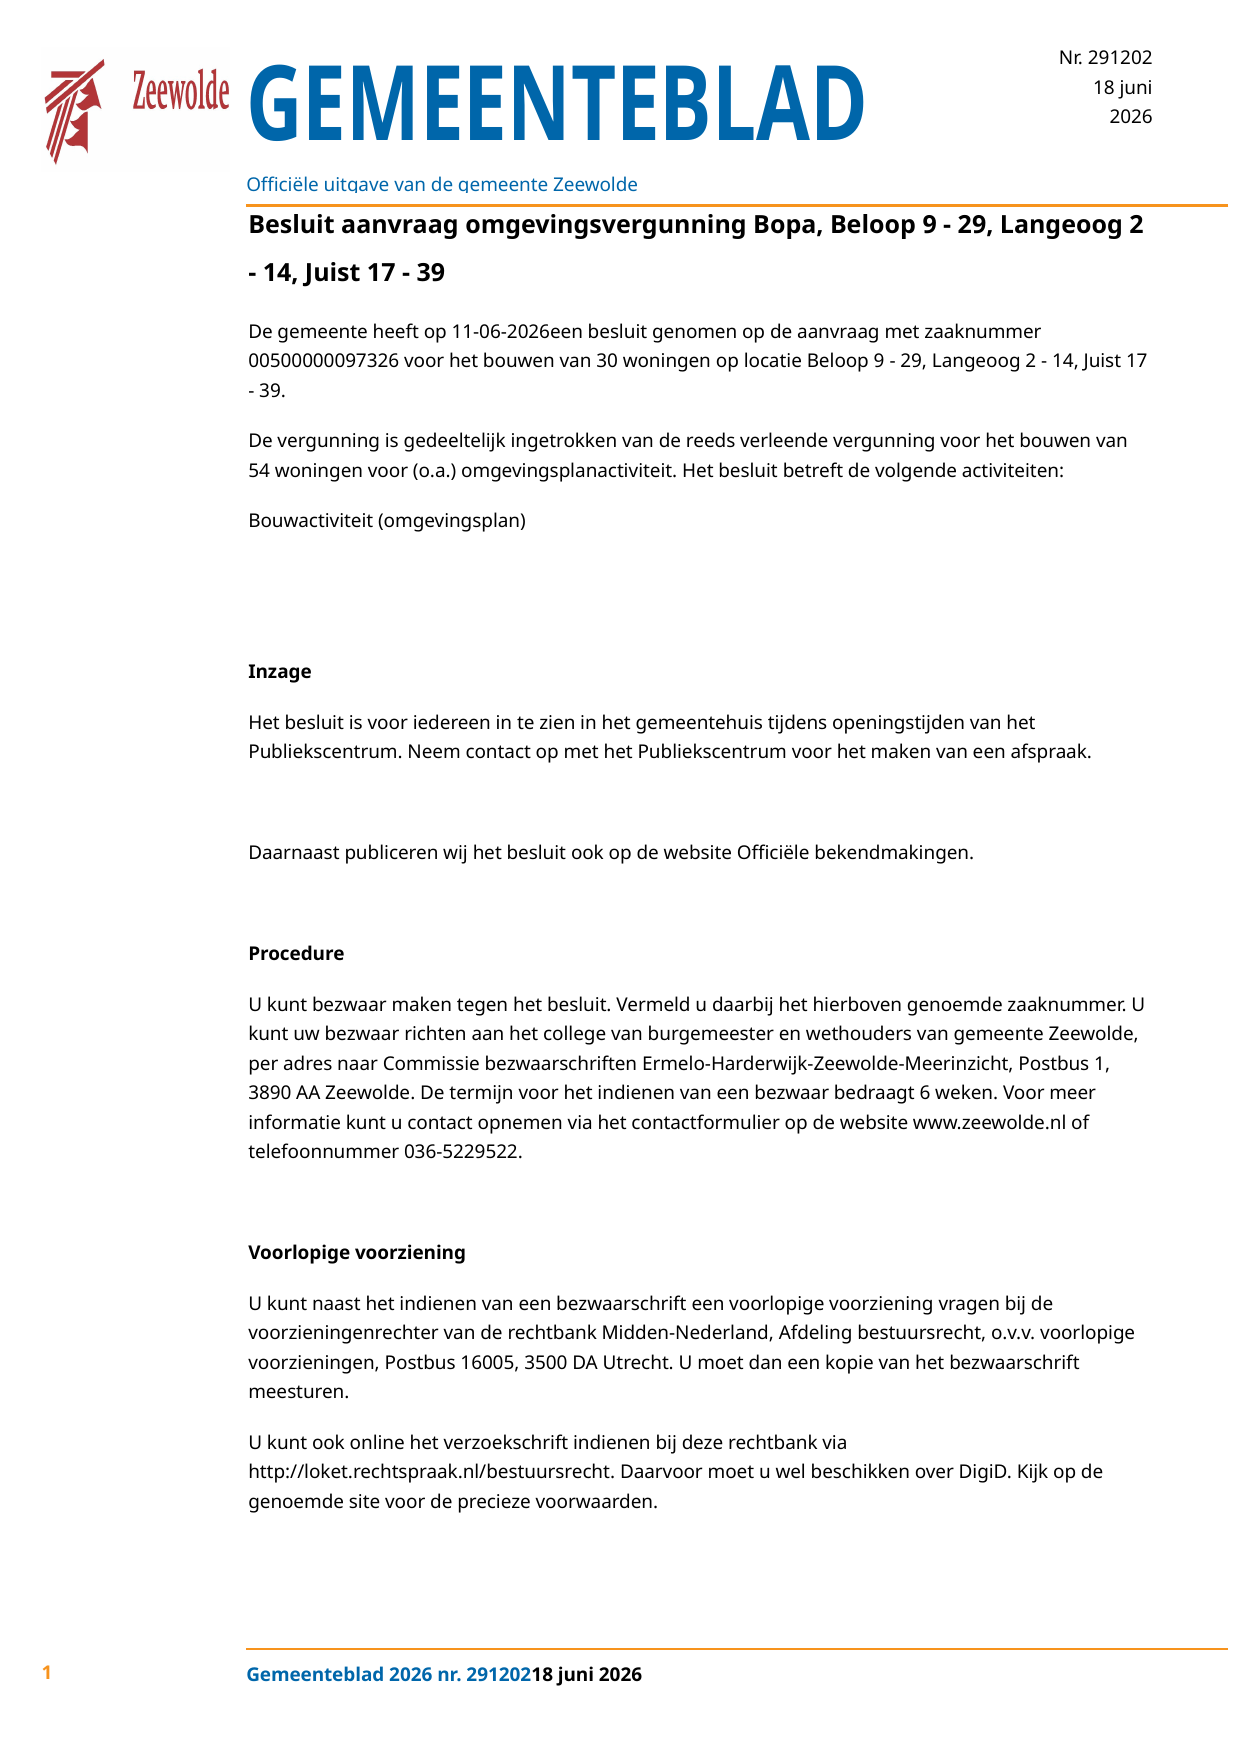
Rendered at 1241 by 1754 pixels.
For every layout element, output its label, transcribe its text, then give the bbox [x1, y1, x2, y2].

text Het besluit is voor iedereen in te zien in het gemeentehuis tijdens openingstijden van het Publiekscentrum. Neem contact op met het Publiekscentrum voor het maken van een afspraak. [248, 709, 1152, 764]
text Bouwactiviteit (omgevingsplan) [248, 507, 1152, 533]
text Procedure [248, 940, 1152, 966]
text Daarnaast publiceren wij het besluit ook op de website Officiële bekendmakingen. [248, 839, 1152, 865]
picture [41, 47, 231, 172]
text U kunt bezwaar maken tegen het besluit. Vermeld u daarbij het hierboven genoemde zaaknummer. U kunt uw bezwaar richten aan het college van burgemeester en wethouders van gemeente Zeewolde, per adres naar Commissie bezwaarschriften Ermelo-Harderwijk-Zeewolde-Meerinzicht, Postbus 1, 3890 AA Zeewolde. De termijn voor het indienen van een bezwaar bedraagt 6 weken. Voor meer informatie kunt u contact opnemen via het contactformulier op de website www.zeewolde.nl of telefoonnummer 036-5229522. [248, 991, 1152, 1164]
text U kunt ook online het verzoekschrift indienen bij deze rechtbank via http://loket.rechtspraak.nl/bestuursrecht. Daarvoor moet u wel beschikken over DigiD. Kijk op de genoemde site voor de precieze voorwaarden. [248, 1429, 1152, 1514]
text Voorlopige voorziening [248, 1239, 1152, 1265]
text U kunt naast het indienen van een bezwaarschrift een voorlopige voorziening vragen bij de voorzieningenrechter van de rechtbank Midden-Nederland, Afdeling bestuursrecht, o.v.v. voorlopige voorzieningen, Postbus 16005, 3500 DA Utrecht. U moet dan een kopie van het bezwaarschrift meesturen. [248, 1290, 1152, 1404]
text Besluit aanvraag omgevingsvergunning Bopa, Beloop 9 - 29, Langeoog 2 - 14, Juist 17 - 39 [248, 207, 1152, 288]
text Inzage [248, 659, 1152, 684]
text De vergunning is gedeeltelijk ingetrokken van de reeds verleende vergunning voor het bouwen van 54 woningen voor (o.a.) omgevingsplanactiviteit. Het besluit betreft de volgende activiteiten: [248, 427, 1152, 483]
text De gemeente heeft op 11-06-2026een besluit genomen op de aanvraag met zaaknummer 00500000097326 voor het bouwen van 30 woningen op locatie Beloop 9 - 29, Langeoog 2 - 14, Juist 17 - 39. [248, 318, 1152, 403]
